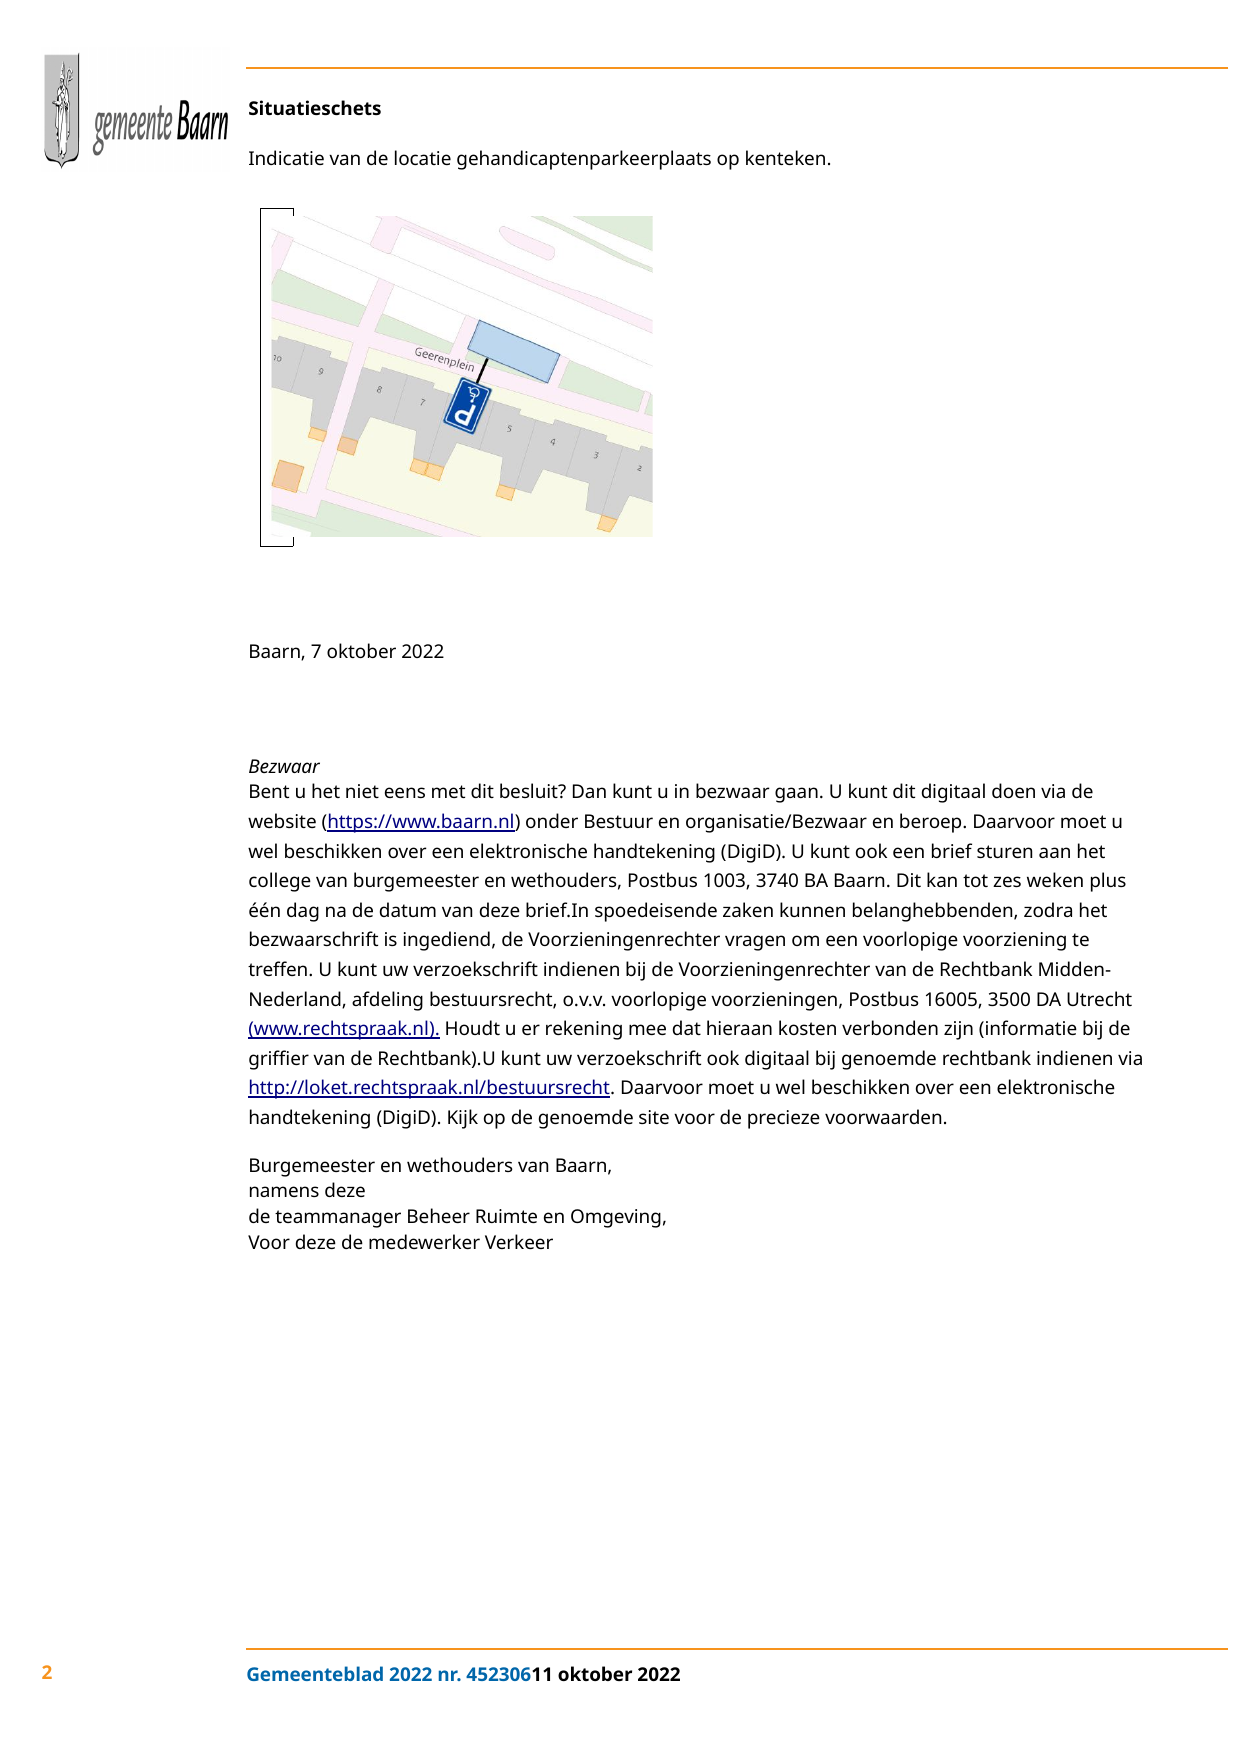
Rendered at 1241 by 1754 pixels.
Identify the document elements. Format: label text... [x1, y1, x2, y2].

text Baarn, 7 oktober 2022 [248, 639, 1152, 664]
text Indicatie van de locatie gehandicaptenparkeerplaats op kenteken. [248, 145, 1152, 171]
text Voor deze de medewerker Verkeer [248, 1229, 1152, 1255]
text Bent u het niet eens met dit besluit? Dan kunt u in bezwaar gaan. U kunt dit digitaal doen via de website (https://www.baarn.nl) onder Bestuur en organisatie/Bezwaar en beroep. Daarvoor moet u wel beschikken over een elektronische handtekening (DigiD). U kunt ook een brief sturen aan het college van burgemeester en wethouders, Postbus 1003, 3740 BA Baarn. Dit kan tot zes weken plus één dag na de datum van deze brief.In spoedeisende zaken kunnen belanghebbenden, zodra het bezwaarschrift is ingediend, de Voorzieningenrechter vragen om een voorlopige voorziening te treffen. U kunt uw verzoekschrift indienen bij de Voorzieningenrechter van de Rechtbank Midden-Nederland, afdeling bestuursrecht, o.v.v. voorlopige voorzieningen, Postbus 16005, 3500 DA Utrecht (www.rechtspraak.nl). Houdt u er rekening mee dat hieraan kosten verbonden zijn (informatie bij de griffier van de Rechtbank).U kunt uw verzoekschrift ook digitaal bij genoemde rechtbank indienen via http://loket.rechtspraak.nl/bestuursrecht. Daarvoor moet u wel beschikken over een elektronische handtekening (DigiD). Kijk op de genoemde site voor de precieze voorwaarden. [248, 779, 1152, 1130]
text Situatieschets [248, 95, 1152, 121]
text Burgemeester en wethouders van Baarn, [248, 1152, 1152, 1178]
picture [268, 216, 653, 537]
text Bezwaar [248, 753, 1152, 779]
picture [41, 47, 231, 172]
text namens deze [248, 1178, 1152, 1203]
text de teammanager Beheer Ruimte en Omgeving, [248, 1203, 1152, 1229]
